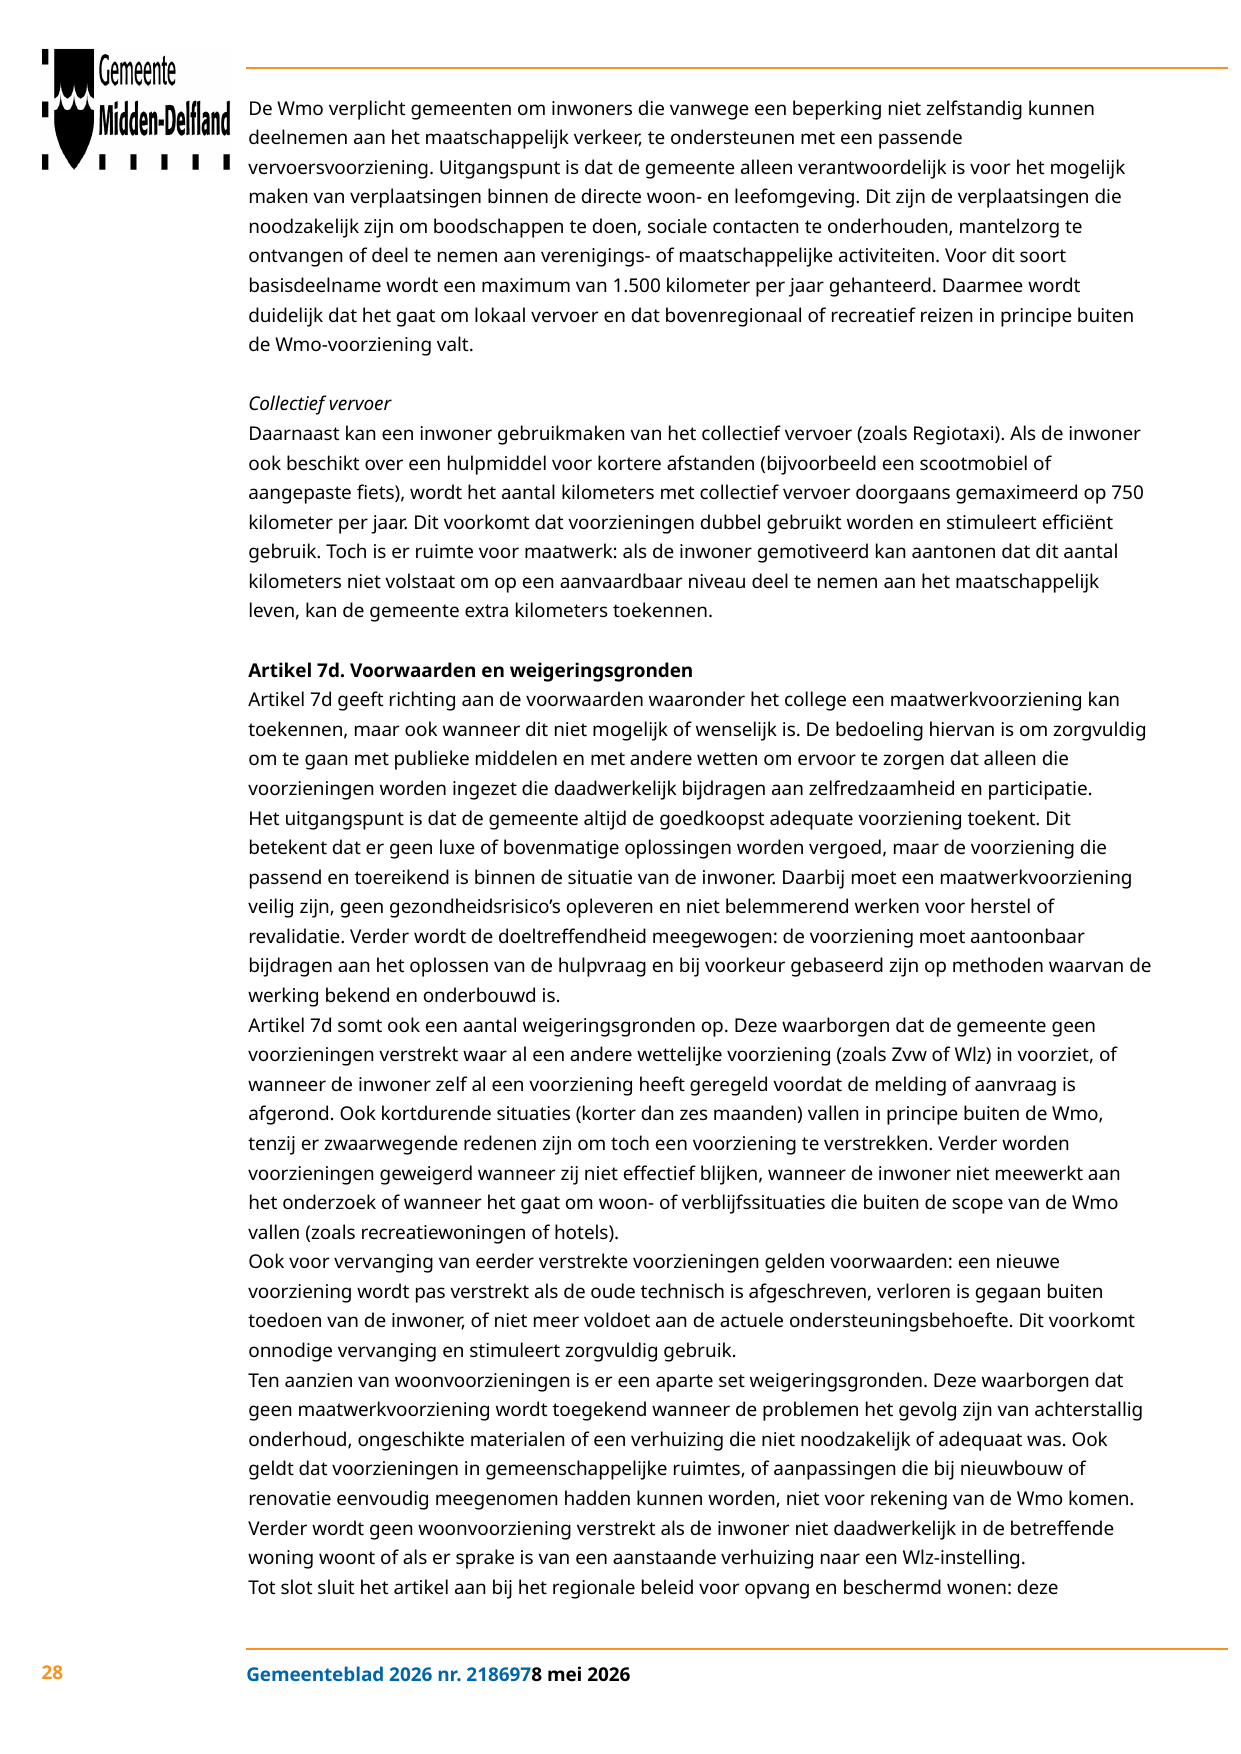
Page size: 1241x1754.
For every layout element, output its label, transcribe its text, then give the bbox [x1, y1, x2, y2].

text Ten aanzien van woonvoorzieningen is er een aparte set weigeringsgronden. Deze waarborgen dat geen maatwerkvoorziening wordt toegekend wanneer de problemen het gevolg zijn van achterstallig onderhoud, ongeschikte materialen of een verhuizing die niet noodzakelijk of adequaat was. Ook geldt dat voorzieningen in gemeenschappelijke ruimtes, of aanpassingen die bij nieuwbouw of renovatie eenvoudig meegenomen hadden kunnen worden, niet voor rekening van de Wmo komen. Verder wordt geen woonvoorziening verstrekt als de inwoner niet daadwerkelijk in de betreffende woning woont of als er sprake is van een aanstaande verhuizing naar een Wlz-instelling. [248, 1367, 1152, 1570]
text Ook voor vervanging van eerder verstrekte voorzieningen gelden voorwaarden: een nieuwe voorziening wordt pas verstrekt als de oude technisch is afgeschreven, verloren is gegaan buiten toedoen van de inwoner, of niet meer voldoet aan de actuele ondersteuningsbehoefte. Dit voorkomt onnodige vervanging en stimuleert zorgvuldig gebruik. [248, 1248, 1152, 1363]
text De Wmo verplicht gemeenten om inwoners die vanwege een beperking niet zelfstandig kunnen deelnemen aan het maatschappelijk verkeer, te ondersteunen met een passende vervoersvoorziening. Uitgangspunt is dat de gemeente alleen verantwoordelijk is voor het mogelijk maken van verplaatsingen binnen de directe woon- en leefomgeving. Dit zijn de verplaatsingen die noodzakelijk zijn om boodschappen te doen, sociale contacten te onderhouden, mantelzorg te ontvangen of deel te nemen aan verenigings- of maatschappelijke activiteiten. Voor dit soort basisdeelname wordt een maximum van 1.500 kilometer per jaar gehanteerd. Daarmee wordt duidelijk dat het gaat om lokaal vervoer en dat bovenregionaal of recreatief reizen in principe buiten de Wmo-voorziening valt. [248, 95, 1152, 357]
text Artikel 7d geeft richting aan de voorwaarden waaronder het college een maatwerkvoorziening kan toekennen, maar ook wanneer dit niet mogelijk of wenselijk is. De bedoeling hiervan is om zorgvuldig om te gaan met publieke middelen en met andere wetten om ervoor te zorgen dat alleen die voorzieningen worden ingezet die daadwerkelijk bijdragen aan zelfredzaamheid en participatie. [248, 686, 1152, 801]
text Daarnaast kan een inwoner gebruikmaken van het collectief vervoer (zoals Regiotaxi). Als de inwoner ook beschikt over een hulpmiddel voor kortere afstanden (bijvoorbeeld een scootmobiel of aangepaste fiets), wordt het aantal kilometers met collectief vervoer doorgaans gemaximeerd op 750 kilometer per jaar. Dit voorkomt dat voorzieningen dubbel gebruikt worden en stimuleert efficiënt gebruik. Toch is er ruimte voor maatwerk: als de inwoner gemotiveerd kan aantonen dat dit aantal kilometers niet volstaat om op een aanvaardbaar niveau deel te nemen aan het maatschappelijk leven, kan de gemeente extra kilometers toekennen. [248, 420, 1152, 623]
text Artikel 7d. Voorwaarden en weigeringsgronden [248, 657, 1152, 683]
text Artikel 7d somt ook een aantal weigeringsgronden op. Deze waarborgen dat de gemeente geen voorzieningen verstrekt waar al een andere wettelijke voorziening (zoals Zvw of Wlz) in voorziet, of wanneer de inwoner zelf al een voorziening heeft geregeld voordat de melding of aanvraag is afgerond. Ook kortdurende situaties (korter dan zes maanden) vallen in principe buiten de Wmo, tenzij er zwaarwegende redenen zijn om toch een voorziening te verstrekken. Verder worden voorzieningen geweigerd wanneer zij niet effectief blijken, wanneer de inwoner niet meewerkt aan het onderzoek of wanneer het gaat om woon- of verblijfssituaties die buiten de scope van de Wmo vallen (zoals recreatiewoningen of hotels). [248, 1012, 1152, 1245]
text Het uitgangspunt is dat de gemeente altijd de goedkoopst adequate voorziening toekent. Dit betekent dat er geen luxe of bovenmatige oplossingen worden vergoed, maar de voorziening die passend en toereikend is binnen de situatie van de inwoner. Daarbij moet een maatwerkvoorziening veilig zijn, geen gezondheidsrisico’s opleveren en niet belemmerend werken voor herstel of revalidatie. Verder wordt de doeltreffendheid meegewogen: de voorziening moet aantoonbaar bijdragen aan het oplossen van de hulpvraag en bij voorkeur gebaseerd zijn op methoden waarvan de werking bekend en onderbouwd is. [248, 805, 1152, 1008]
text Collectief vervoer [248, 391, 1152, 416]
text Tot slot sluit het artikel aan bij het regionale beleid voor opvang en beschermd wonen: deze [248, 1574, 1152, 1600]
picture [41, 47, 231, 172]
